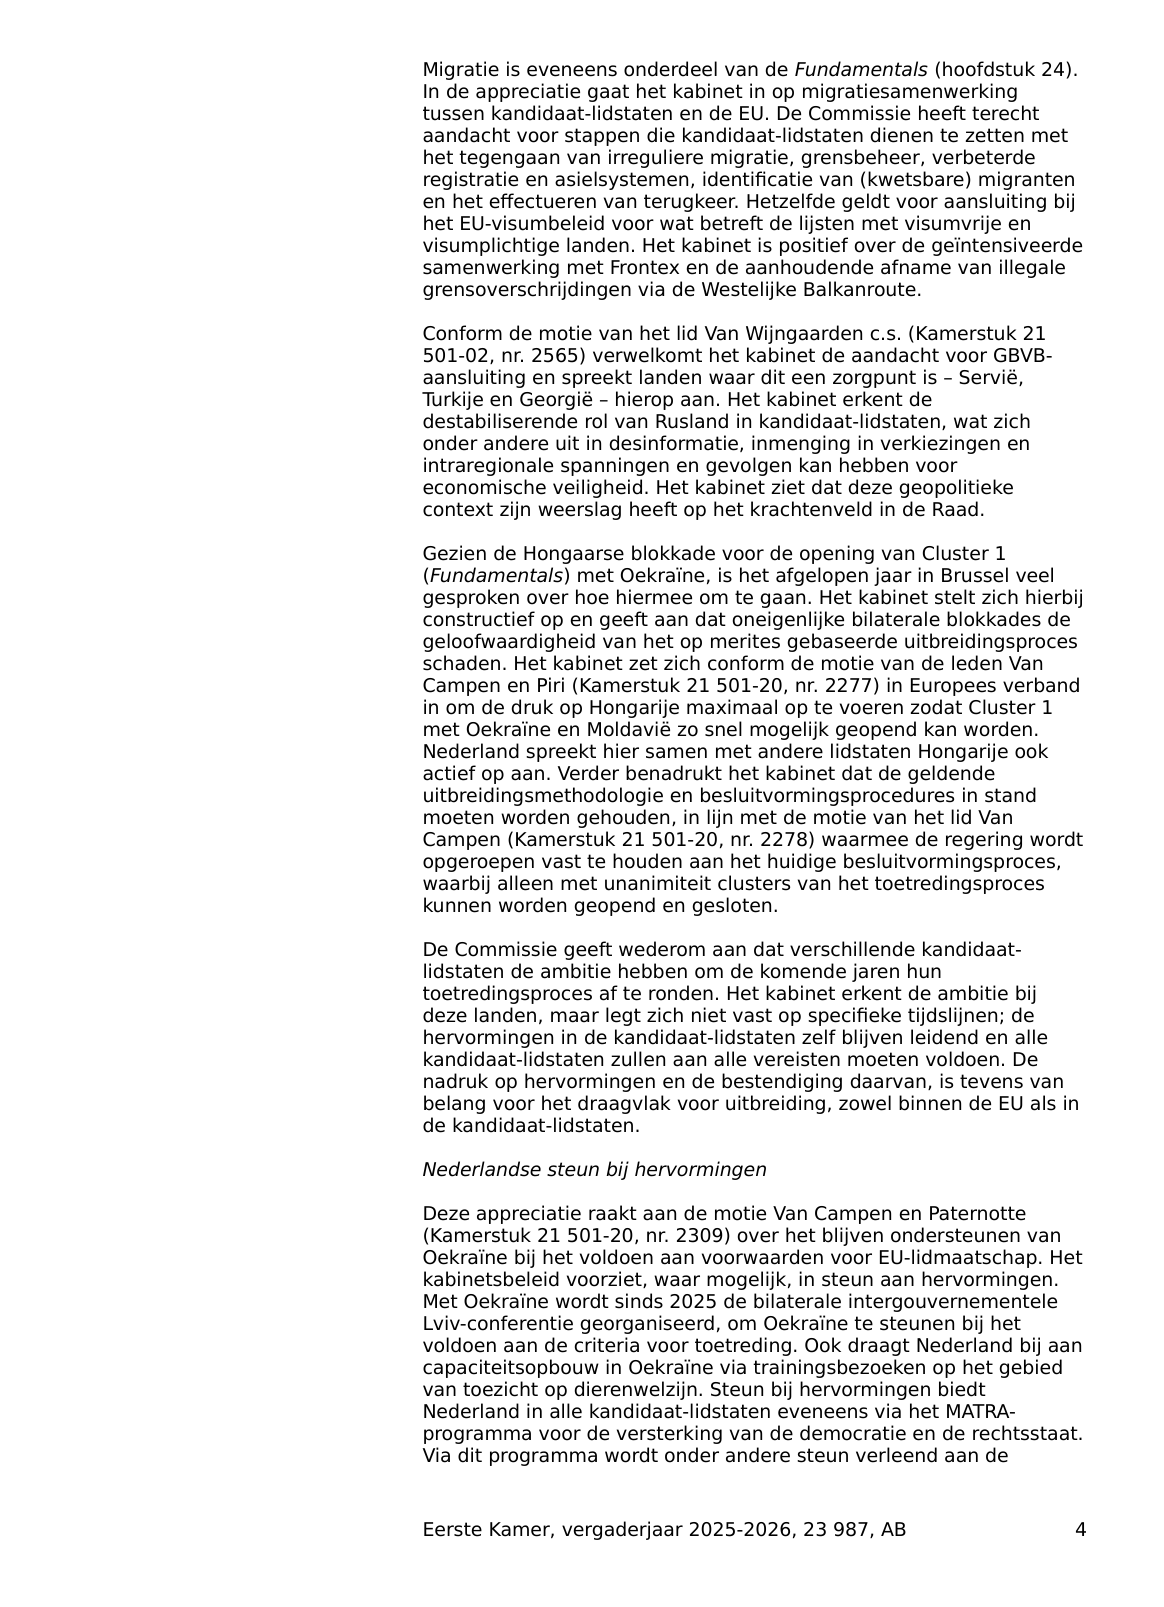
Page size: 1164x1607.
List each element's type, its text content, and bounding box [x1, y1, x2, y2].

text De Commissie geeft wederom aan dat verschillende kandidaat-lidstaten de ambitie hebben om de komende jaren hun toetredingsproces af te ronden. Het kabinet erkent de ambitie bij deze landen, maar legt zich niet vast op specifieke tijdslijnen; de hervormingen in de kandidaat-lidstaten zelf blijven leidend en alle kandidaat-lidstaten zullen aan alle vereisten moeten voldoen. De nadruk op hervormingen en de bestendiging daarvan, is tevens van belang voor het draagvlak voor uitbreiding, zowel binnen de EU als in de kandidaat-lidstaten. [422, 939, 1087, 1137]
text Gezien de Hongaarse blokkade voor de opening van Cluster 1 (Fundamentals) met Oekraïne, is het afgelopen jaar in Brussel veel gesproken over hoe hiermee om te gaan. Het kabinet stelt zich hierbij constructief op en geeft aan dat oneigenlijke bilaterale blokkades de geloofwaardigheid van het op merites gebaseerde uitbreidingsproces schaden. Het kabinet zet zich conform de motie van de leden Van Campen en Piri (Kamerstuk 21 501-20, nr. 2277) in Europees verband in om de druk op Hongarije maximaal op te voeren zodat Cluster 1 met Oekraïne en Moldavië zo snel mogelijk geopend kan worden. Nederland spreekt hier samen met andere lidstaten Hongarije ook actief op aan. Verder benadrukt het kabinet dat de geldende uitbreidingsmethodologie en besluitvormingsprocedures in stand moeten worden gehouden, in lijn met de motie van het lid Van Campen (Kamerstuk 21 501-20, nr. 2278) waarmee de regering wordt opgeroepen vast te houden aan het huidige besluitvormingsproces, waarbij alleen met unanimiteit clusters van het toetredingsproces kunnen worden geopend en gesloten. [422, 543, 1087, 917]
text Migratie is eveneens onderdeel van de Fundamentals (hoofdstuk 24). In de appreciatie gaat het kabinet in op migratiesamenwerking tussen kandidaat-lidstaten en de EU. De Commissie heeft terecht aandacht voor stappen die kandidaat-lidstaten dienen te zetten met het tegengaan van irreguliere migratie, grensbeheer, verbeterde registratie en asielsystemen, identificatie van (kwetsbare) migranten en het effectueren van terugkeer. Hetzelfde geldt voor aansluiting bij het EU-visumbeleid voor wat betreft de lijsten met visumvrije en visumplichtige landen. Het kabinet is positief over de geïntensiveerde samenwerking met Frontex en de aanhoudende afname van illegale grensoverschrijdingen via de Westelijke Balkanroute. [422, 59, 1087, 301]
subtitle Nederlandse steun bij hervormingen [422, 1159, 1087, 1181]
text Deze appreciatie raakt aan de motie Van Campen en Paternotte (Kamerstuk 21 501-20, nr. 2309) over het blijven ondersteunen van Oekraïne bij het voldoen aan voorwaarden voor EU-lidmaatschap. Het kabinetsbeleid voorziet, waar mogelijk, in steun aan hervormingen. Met Oekraïne wordt sinds 2025 de bilaterale intergouvernementele Lviv-conferentie georganiseerd, om Oekraïne te steunen bij het voldoen aan de criteria voor toetreding. Ook draagt Nederland bij aan capaciteitsopbouw in Oekraïne via trainingsbezoeken op het gebied van toezicht op dierenwelzijn. Steun bij hervormingen biedt Nederland in alle kandidaat-lidstaten eveneens via het MATRA-programma voor de versterking van de democratie en de rechtsstaat. Via dit programma wordt onder andere steun verleend aan de [422, 1203, 1087, 1467]
text Conform de motie van het lid Van Wijngaarden c.s. (Kamerstuk 21 501-02, nr. 2565) verwelkomt het kabinet de aandacht voor GBVB-aansluiting en spreekt landen waar dit een zorgpunt is – Servië, Turkije en Georgië – hierop aan. Het kabinet erkent de destabiliserende rol van Rusland in kandidaat-lidstaten, wat zich onder andere uit in desinformatie, inmenging in verkiezingen en intraregionale spanningen en gevolgen kan hebben voor economische veiligheid. Het kabinet ziet dat deze geopolitieke context zijn weerslag heeft op het krachtenveld in de Raad. [422, 323, 1087, 521]
